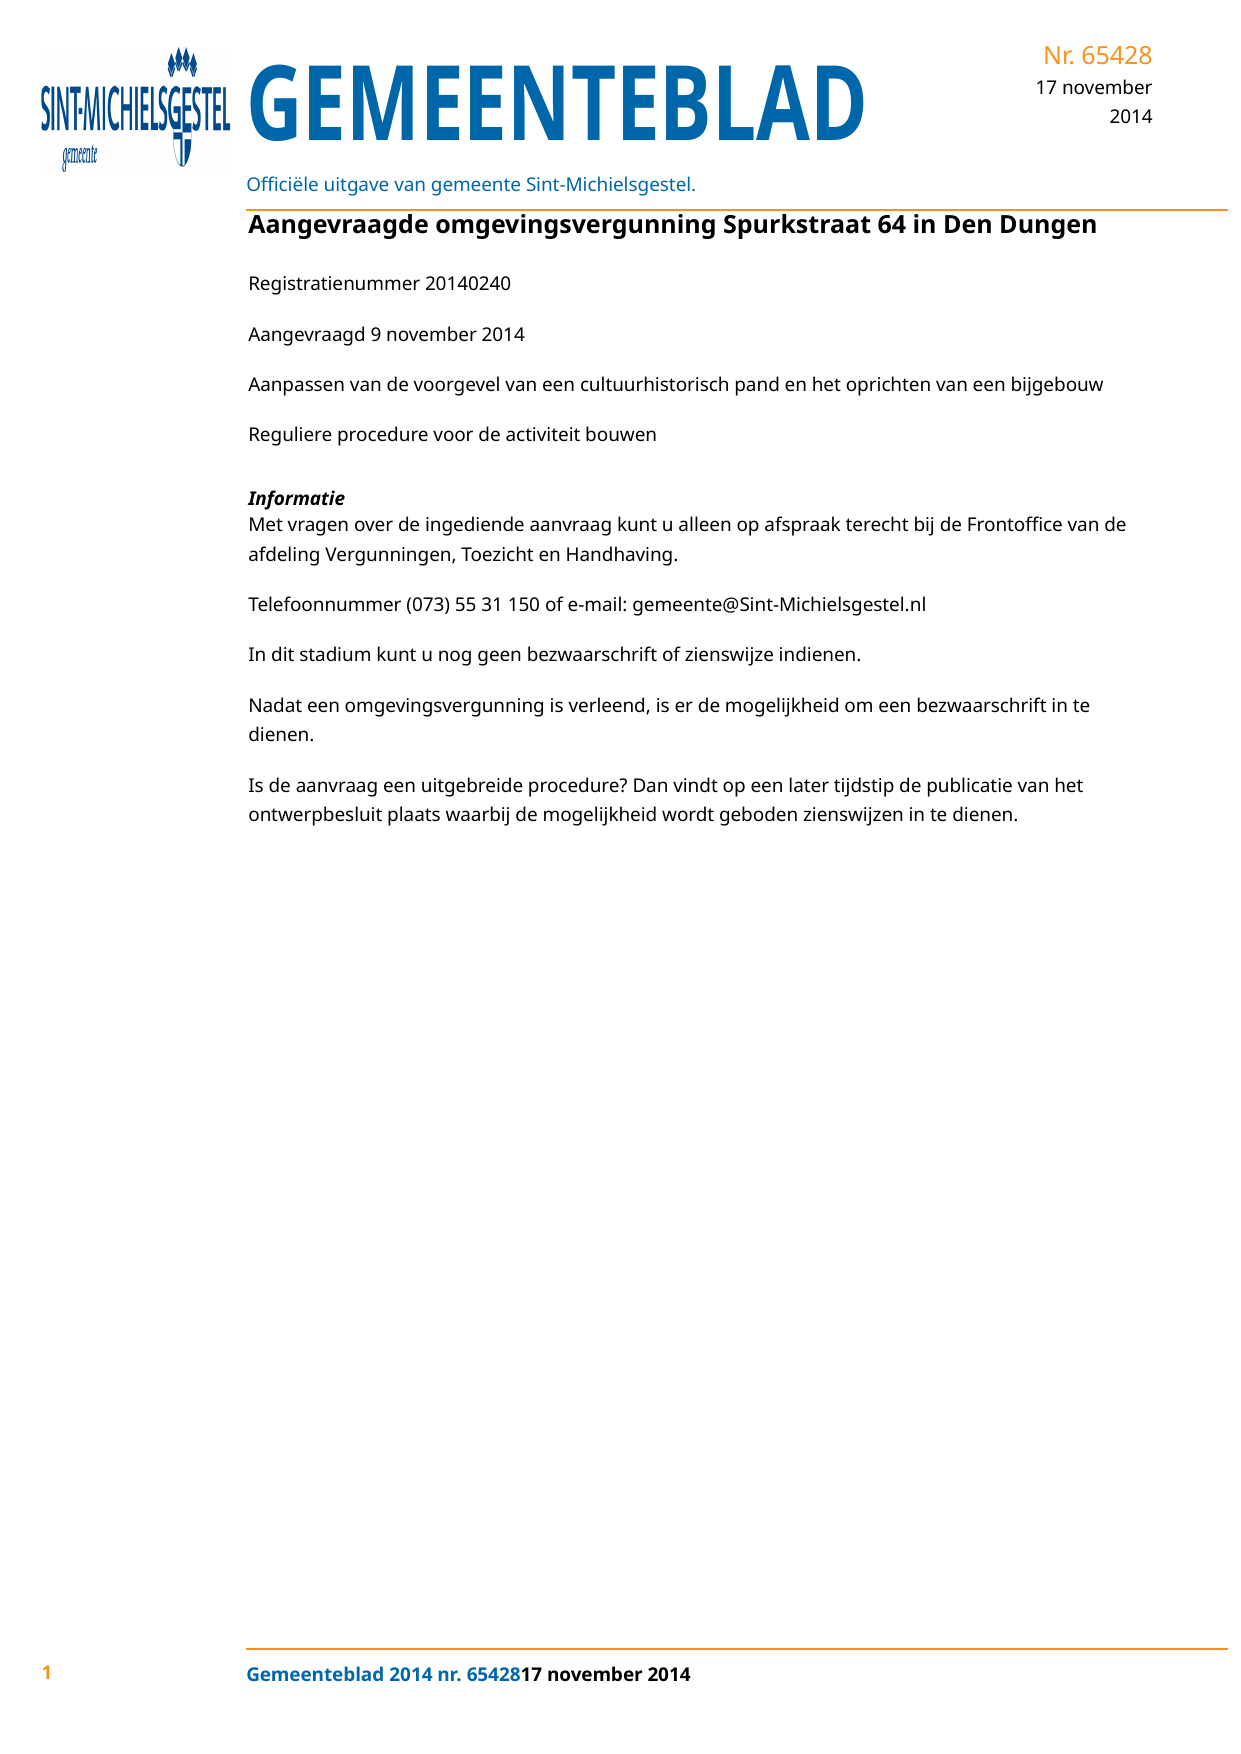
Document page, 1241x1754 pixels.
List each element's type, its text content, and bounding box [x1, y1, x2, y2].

picture [41, 47, 231, 172]
text Nadat een omgevingsvergunning is verleend, is er de mogelijkheid om een bezwaarschrift in te dienen. [248, 692, 1152, 747]
text Met vragen over de ingediende aanvraag kunt u alleen op afspraak terecht bij de Frontoffice van de afdeling Vergunningen, Toezicht en Handhaving. [248, 511, 1152, 567]
text Informatie [248, 486, 1152, 511]
text Aangevraagd 9 november 2014 [248, 321, 1152, 346]
text Is de aanvraag een uitgebreide procedure? Dan vindt op een later tijdstip de publicatie van het ontwerpbesluit plaats waarbij de mogelijkheid wordt geboden zienswijzen in te dienen. [248, 772, 1152, 827]
text Registratienummer 20140240 [248, 270, 1152, 296]
text Telefoonnummer (073) 55 31 150 of e-mail: gemeente@Sint-Michielsgestel.nl [248, 591, 1152, 617]
text Aangevraagde omgevingsvergunning Spurkstraat 64 in Den Dungen [248, 211, 1152, 241]
text Reguliere procedure voor de activiteit bouwen [248, 422, 1152, 447]
text Aanpassen van de voorgevel van een cultuurhistorisch pand en het oprichten van een bijgebouw [248, 371, 1152, 397]
text In dit stadium kunt u nog geen bezwaarschrift of zienswijze indienen. [248, 642, 1152, 667]
